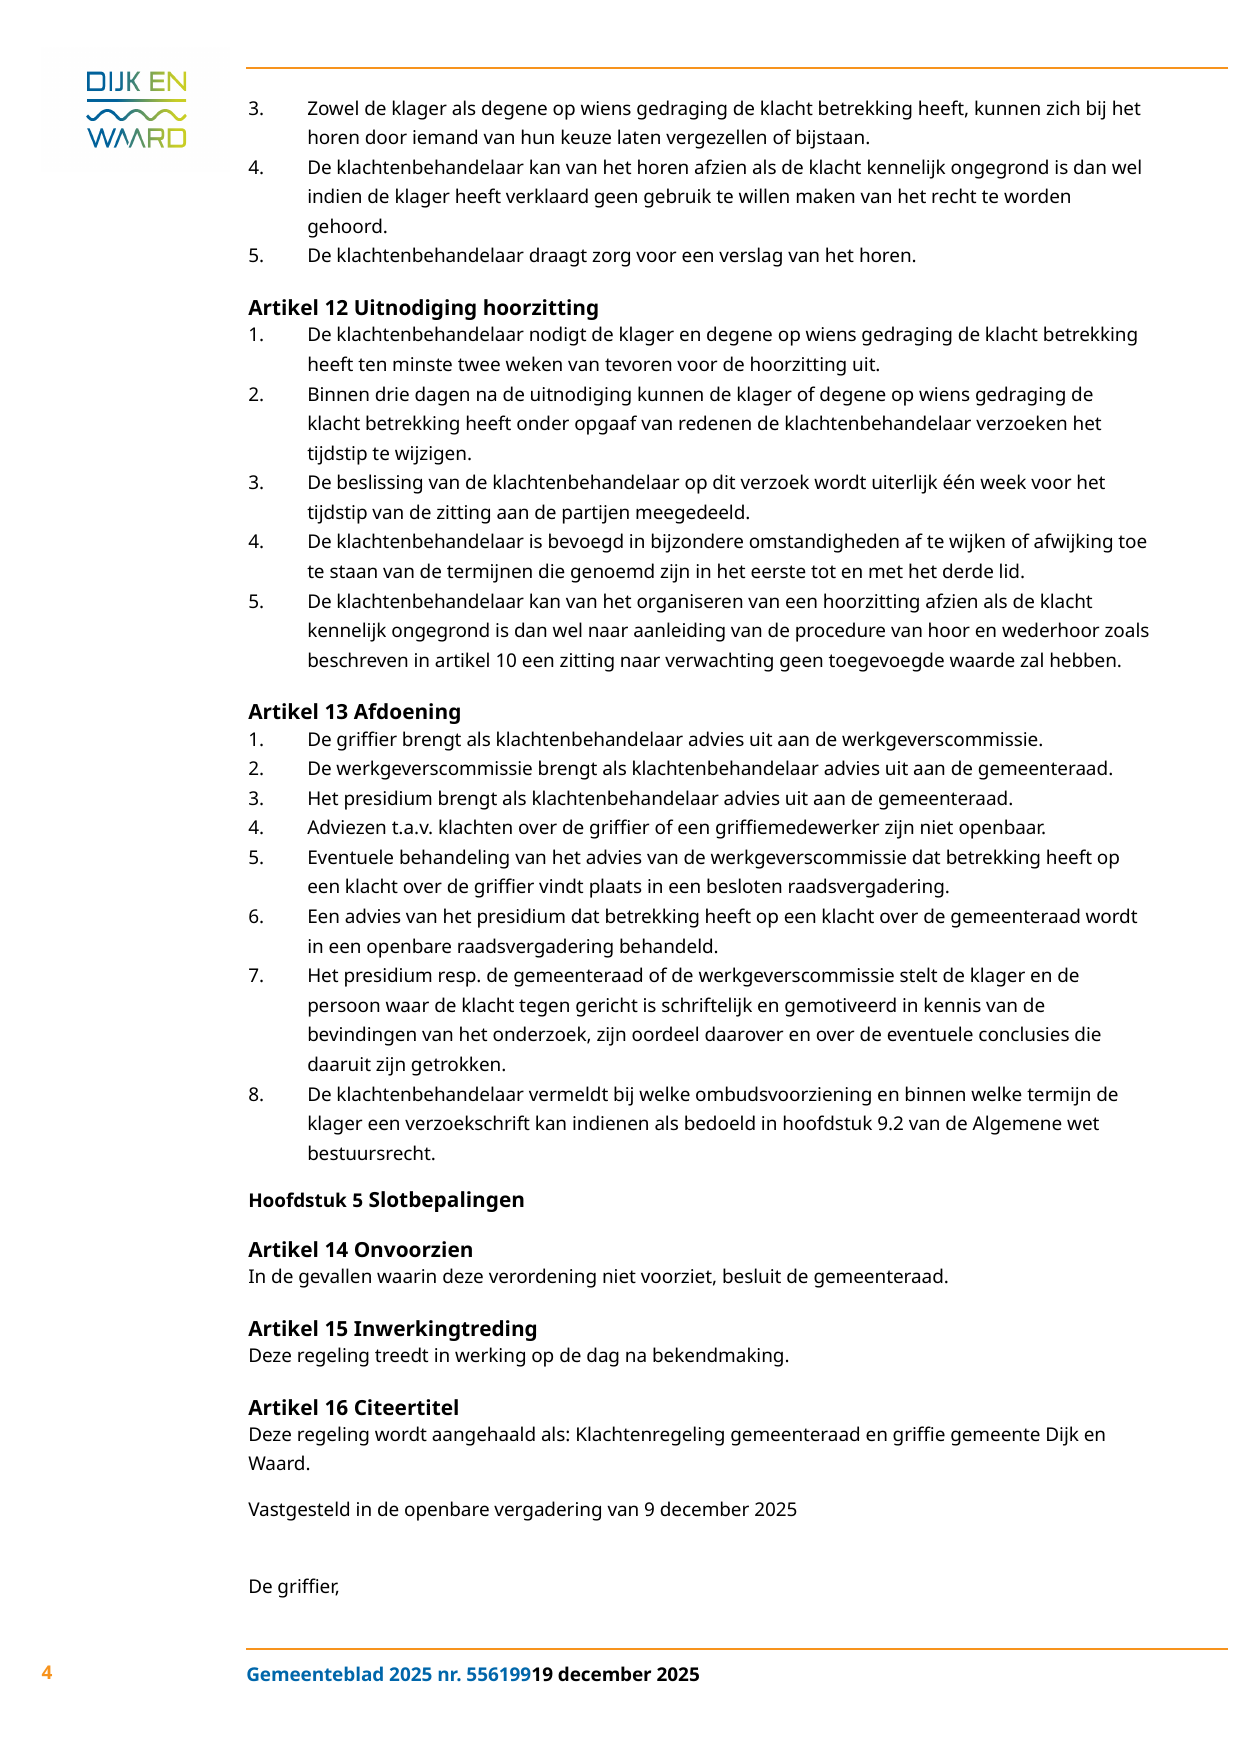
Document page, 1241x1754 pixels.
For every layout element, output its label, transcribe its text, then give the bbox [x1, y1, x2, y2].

list De griffier brengt als klachtenbehandelaar advies uit aan de werkgeverscommissie. [248, 726, 1152, 752]
list De klachtenbehandelaar draagt zorg voor een verslag van het horen. [248, 243, 1152, 268]
picture [41, 47, 231, 172]
list Een advies van het presidium dat betrekking heeft op een klacht over de gemeenteraad wordt in een openbare raadsvergadering behandeld. [248, 903, 1152, 959]
text Artikel 12 Uitnodiging hoorzitting [248, 293, 1152, 322]
list De klachtenbehandelaar nodigt de klager en degene op wiens gedraging de klacht betrekking heeft ten minste twee weken van tevoren voor de hoorzitting uit. [248, 322, 1152, 377]
text Deze regeling treedt in werking op de dag na bekendmaking. [248, 1342, 1152, 1368]
list De klachtenbehandelaar vermeldt bij welke ombudsvoorziening en binnen welke termijn de klager een verzoekschrift kan indienen als bedoeld in hoofdstuk 9.2 van de Algemene wet bestuursrecht. [248, 1081, 1152, 1166]
list De klachtenbehandelaar kan van het horen afzien als de klacht kennelijk ongegrond is dan wel indien de klager heeft verklaard geen gebruik te willen maken van het recht te worden gehoord. [248, 154, 1152, 239]
text Artikel 16 Citeertitel [248, 1393, 1152, 1421]
text De griffier, [248, 1573, 1152, 1599]
list Eventuele behandeling van het advies van de werkgeverscommissie dat betrekking heeft op een klacht over de griffier vindt plaats in een besloten raadsvergadering. [248, 844, 1152, 899]
text Artikel 14 Onvoorzien [248, 1235, 1152, 1263]
text Hoofdstuk 5 Slotbepalingen [248, 1186, 1152, 1214]
list Het presidium brengt als klachtenbehandelaar advies uit aan de gemeenteraad. [248, 785, 1152, 811]
text Vastgesteld in de openbare vergadering van 9 december 2025 [248, 1496, 1152, 1522]
list De werkgeverscommissie brengt als klachtenbehandelaar advies uit aan de gemeenteraad. [248, 755, 1152, 781]
list Adviezen t.a.v. klachten over de griffier of een griffiemedewerker zijn niet openbaar. [248, 814, 1152, 840]
list Zowel de klager als degene op wiens gedraging de klacht betrekking heeft, kunnen zich bij het horen door iemand van hun keuze laten vergezellen of bijstaan. [248, 95, 1152, 150]
text Artikel 13 Afdoening [248, 697, 1152, 726]
list Het presidium resp. de gemeenteraad of de werkgeverscommissie stelt de klager en de persoon waar de klacht tegen gericht is schriftelijk en gemotiveerd in kennis van de bevindingen van het onderzoek, zijn oordeel daarover en over de eventuele conclusies die daaruit zijn getrokken. [248, 962, 1152, 1077]
text Artikel 15 Inwerkingtreding [248, 1314, 1152, 1342]
list De klachtenbehandelaar is bevoegd in bijzondere omstandigheden af te wijken of afwijking toe te staan van de termijnen die genoemd zijn in het eerste tot en met het derde lid. [248, 529, 1152, 584]
list De beslissing van de klachtenbehandelaar op dit verzoek wordt uiterlijk één week voor het tijdstip van de zitting aan de partijen meegedeeld. [248, 469, 1152, 525]
list Binnen drie dagen na de uitnodiging kunnen de klager of degene op wiens gedraging de klacht betrekking heeft onder opgaaf van redenen de klachtenbehandelaar verzoeken het tijdstip te wijzigen. [248, 381, 1152, 466]
text Deze regeling wordt aangehaald als: Klachtenregeling gemeenteraad en griffie gemeente Dijk en Waard. [248, 1421, 1152, 1476]
list De klachtenbehandelaar kan van het organiseren van een hoorzitting afzien als de klacht kennelijk ongegrond is dan wel naar aanleiding van de procedure van hoor en wederhoor zoals beschreven in artikel 10 een zitting naar verwachting geen toegevoegde waarde zal hebben. [248, 588, 1152, 673]
text In de gevallen waarin deze verordening niet voorziet, besluit de gemeenteraad. [248, 1263, 1152, 1289]
